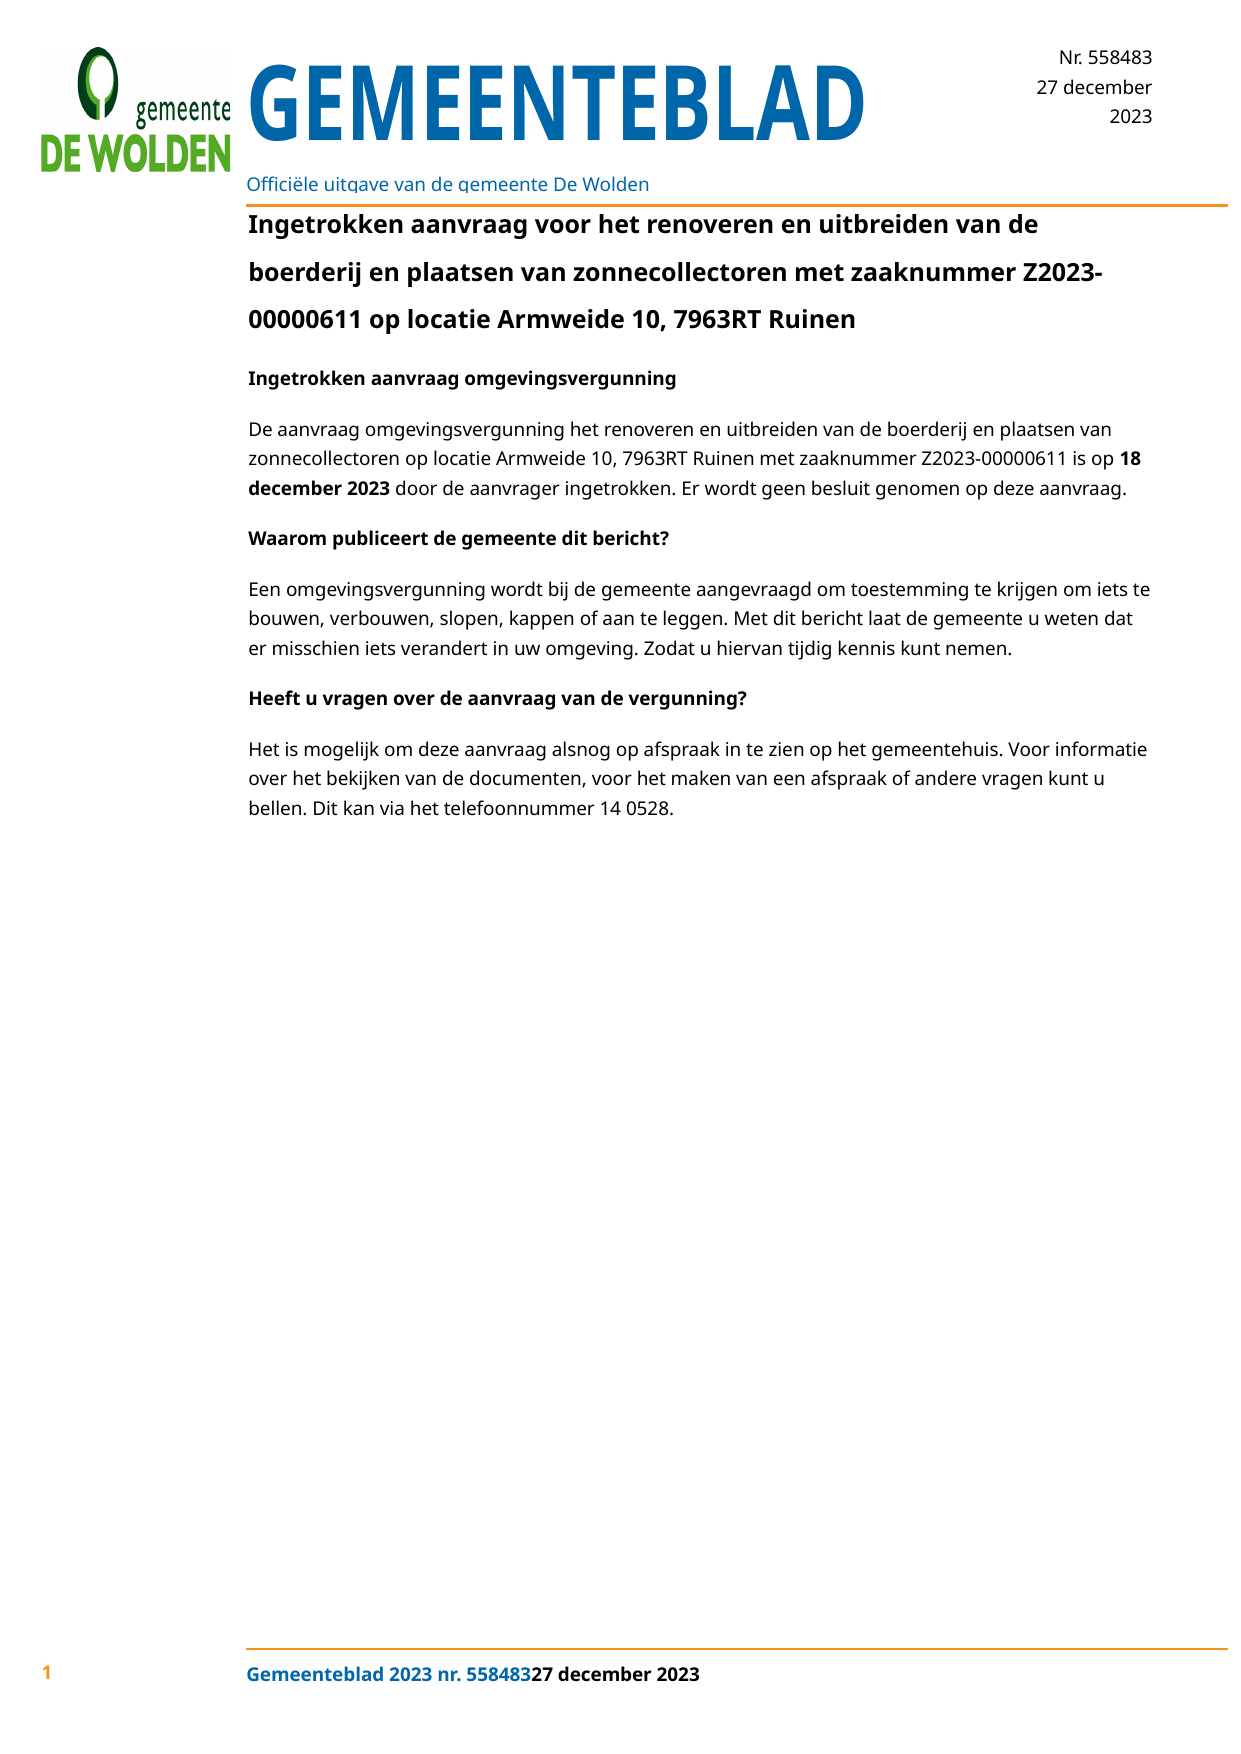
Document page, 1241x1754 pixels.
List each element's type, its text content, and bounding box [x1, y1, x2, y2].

text De aanvraag omgevingsvergunning het renoveren en uitbreiden van de boerderij en plaatsen van zonnecollectoren op locatie Armweide 10, 7963RT Ruinen met zaaknummer Z2023-00000611 is op 18 december 2023 door de aanvrager ingetrokken. Er wordt geen besluit genomen op deze aanvraag. [248, 416, 1152, 501]
picture [41, 47, 231, 172]
text Een omgevingsvergunning wordt bij de gemeente aangevraagd om toestemming te krijgen om iets te bouwen, verbouwen, slopen, kappen of aan te leggen. Met dit bericht laat de gemeente u weten dat er misschien iets verandert in uw omgeving. Zodat u hiervan tijdig kennis kunt nemen. [248, 576, 1152, 661]
text Ingetrokken aanvraag omgevingsvergunning [248, 366, 1152, 391]
text Het is mogelijk om deze aanvraag alsnog op afspraak in te zien op het gemeentehuis. Voor informatie over het bekijken van de documenten, voor het maken van een afspraak of andere vragen kunt u bellen. Dit kan via het telefoonnummer 14 0528. [248, 736, 1152, 821]
text Ingetrokken aanvraag voor het renoveren en uitbreiden van de boerderij en plaatsen van zonnecollectoren met zaaknummer Z2023-00000611 op locatie Armweide 10, 7963RT Ruinen [248, 207, 1152, 336]
text Waarom publiceert de gemeente dit bericht? [248, 526, 1152, 551]
text Heeft u vragen over de aanvraag van de vergunning? [248, 686, 1152, 711]
